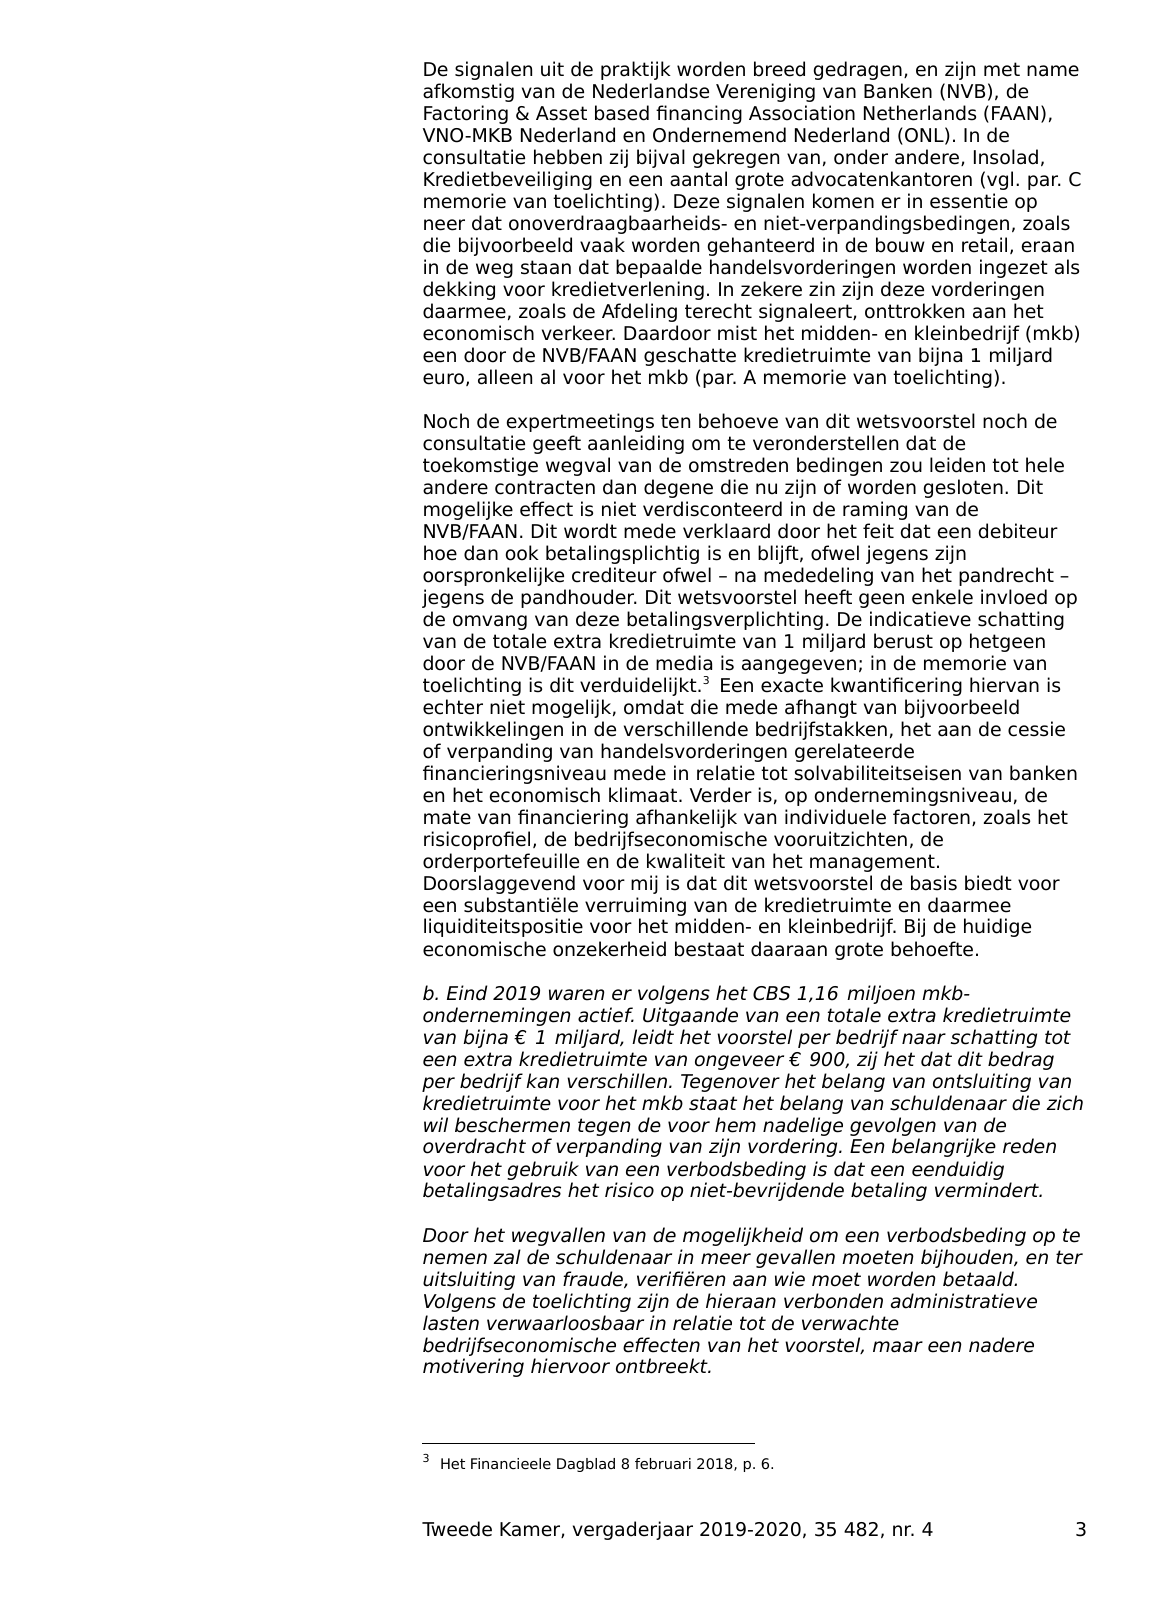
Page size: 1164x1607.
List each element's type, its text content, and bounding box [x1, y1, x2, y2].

text De signalen uit de praktijk worden breed gedragen, en zijn met name afkomstig van de Nederlandse Vereniging van Banken (NVB), de Factoring & Asset based financing Association Netherlands (FAAN), VNO-MKB Nederland en Ondernemend Nederland (ONL). In de consultatie hebben zij bijval gekregen van, onder andere, Insolad, Kredietbeveiliging en een aantal grote advocatenkantoren (vgl. par. C memorie van toelichting). Deze signalen komen er in essentie op neer dat onoverdraagbaarheids- en niet-verpandingsbedingen, zoals die bijvoorbeeld vaak worden gehanteerd in de bouw en retail, eraan in de weg staan dat bepaalde handelsvorderingen worden ingezet als dekking voor kredietverlening. In zekere zin zijn deze vorderingen daarmee, zoals de Afdeling terecht signaleert, onttrokken aan het economisch verkeer. Daardoor mist het midden- en kleinbedrijf (mkb) een door de NVB/FAAN geschatte kredietruimte van bijna 1 miljard euro, alleen al voor het mkb (par. A memorie van toelichting). [422, 59, 1087, 389]
text b. Eind 2019 waren er volgens het CBS 1,16 miljoen mkb-ondernemingen actief. Uitgaande van een totale extra kredietruimte van bijna € 1 miljard, leidt het voorstel per bedrijf naar schatting tot een extra kredietruimte van ongeveer € 900, zij het dat dit bedrag per bedrijf kan verschillen. Tegenover het belang van ontsluiting van kredietruimte voor het mkb staat het belang van schuldenaar die zich wil beschermen tegen de voor hem nadelige gevolgen van de overdracht of verpanding van zijn vordering. Een belangrijke reden voor het gebruik van een verbodsbeding is dat een eenduidig betalingsadres het risico op niet-bevrijdende betaling vermindert. [422, 983, 1087, 1202]
text Noch de expertmeetings ten behoeve van dit wetsvoorstel noch de consultatie geeft aanleiding om te veronderstellen dat de toekomstige wegval van de omstreden bedingen zou leiden tot hele andere contracten dan degene die nu zijn of worden gesloten. Dit mogelijke effect is niet verdisconteerd in de raming van de NVB/FAAN. Dit wordt mede verklaard door het feit dat een debiteur hoe dan ook betalingsplichtig is en blijft, ofwel jegens zijn oorspronkelijke crediteur ofwel – na mededeling van het pandrecht – jegens de pandhouder. Dit wetsvoorstel heeft geen enkele invloed op de omvang van deze betalingsverplichting. De indicatieve schatting van de totale extra kredietruimte van 1 miljard berust op hetgeen door de NVB/FAAN in de media is aangegeven; in de memorie van toelichting is dit verduidelijkt. Een exacte kwantificering hiervan is echter niet mogelijk, omdat die mede afhangt van bijvoorbeeld ontwikkelingen in de verschillende bedrijfstakken, het aan de cessie of verpanding van handelsvorderingen gerelateerde financieringsniveau mede in relatie tot solvabiliteitseisen van banken en het economisch klimaat. Verder is, op ondernemingsniveau, de mate van financiering afhankelijk van individuele factoren, zoals het risicoprofiel, de bedrijfseconomische vooruitzichten, de orderportefeuille en de kwaliteit van het management. Doorslaggevend voor mij is dat dit wetsvoorstel de basis biedt voor een substantiële verruiming van de kredietruimte en daarmee liquiditeitspositie voor het midden- en kleinbedrijf. Bij de huidige economische onzekerheid bestaat daaraan grote behoefte. [422, 411, 1087, 960]
text Het Financieele Dagblad 8 februari 2018, p. 6. [422, 1452, 1087, 1474]
text Door het wegvallen van de mogelijkheid om een verbodsbeding op te nemen zal de schuldenaar in meer gevallen moeten bijhouden, en ter uitsluiting van fraude, verifiëren aan wie moet worden betaald. Volgens de toelichting zijn de hieraan verbonden administratieve lasten verwaarloosbaar in relatie tot de verwachte bedrijfseconomische effecten van het voorstel, maar een nadere motivering hiervoor ontbreekt. [422, 1224, 1087, 1378]
